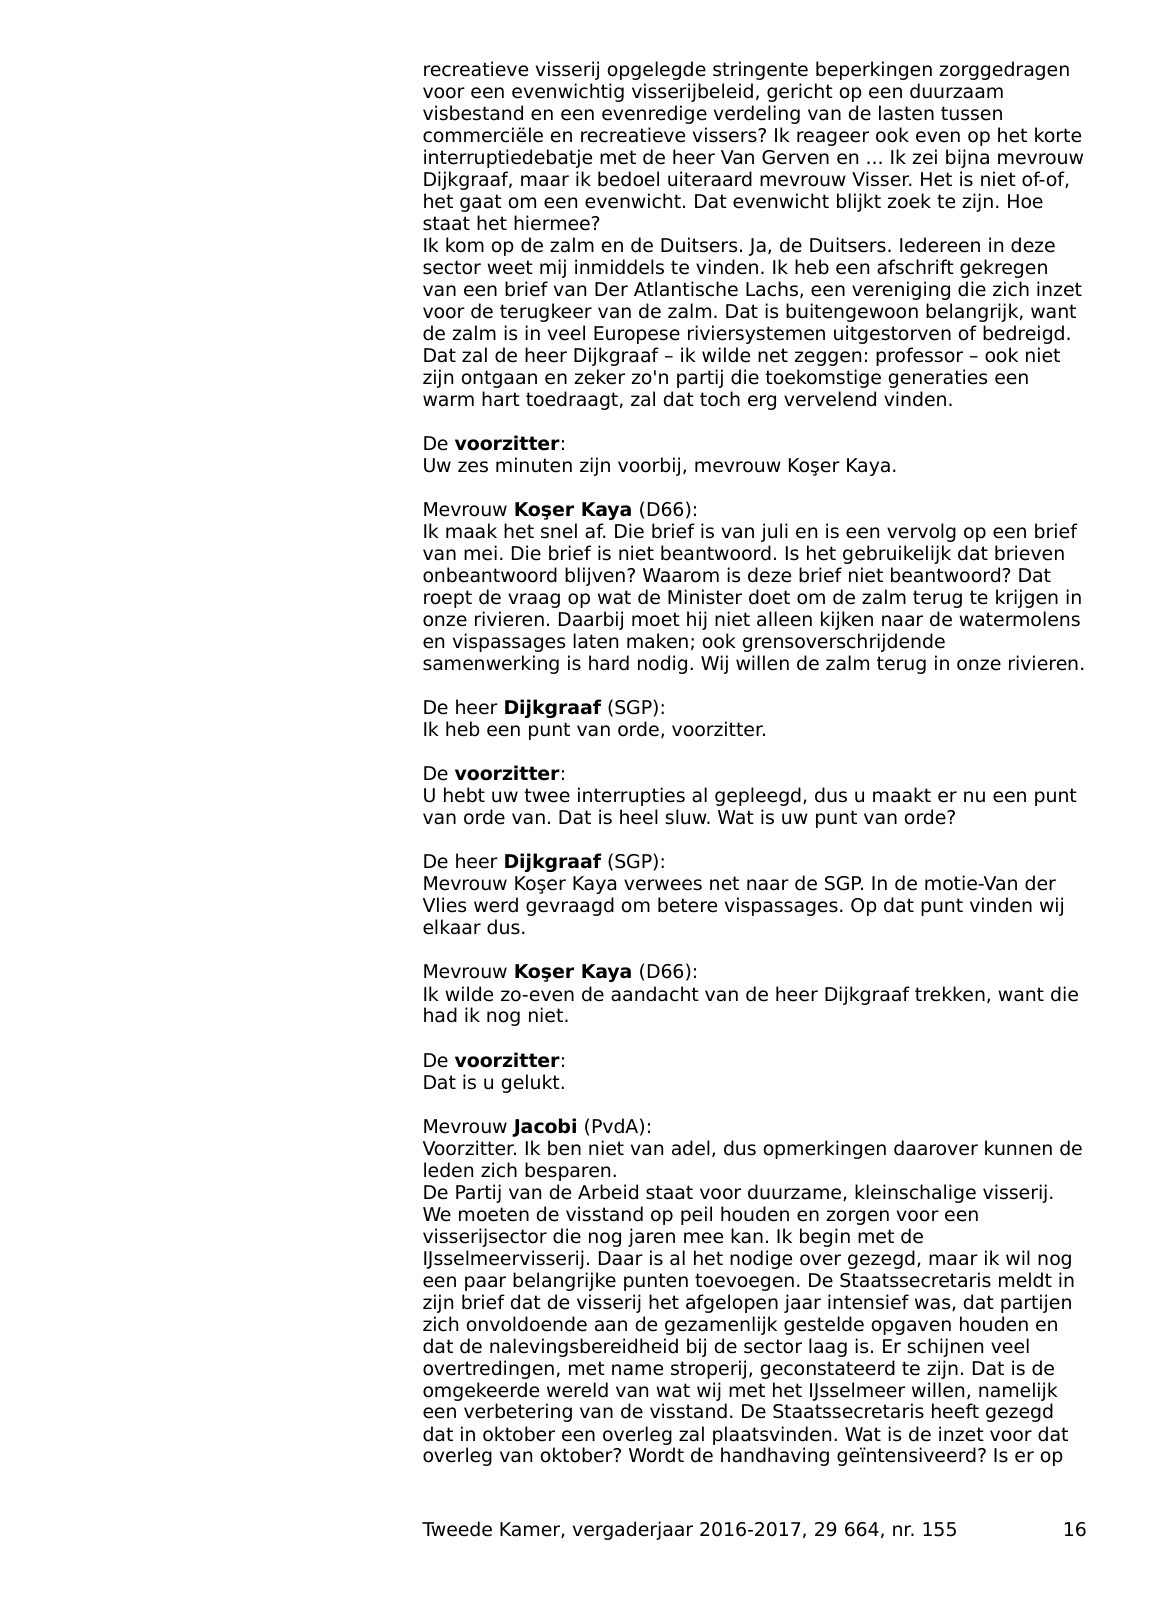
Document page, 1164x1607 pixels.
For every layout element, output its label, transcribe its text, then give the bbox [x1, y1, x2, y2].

text Dat is u gelukt. [422, 1072, 1087, 1093]
text Mevrouw Jacobi (PvdA): [422, 1116, 1087, 1138]
text De Partij van de Arbeid staat voor duurzame, kleinschalige visserij. We moeten de visstand op peil houden en zorgen voor een visserijsector die nog jaren mee kan. Ik begin met de IJsselmeervisserij. Daar is al het nodige over gezegd, maar ik wil nog een paar belangrijke punten toevoegen. De Staatssecretaris meldt in zijn brief dat de visserij het afgelopen jaar intensief was, dat partijen zich onvoldoende aan de gezamenlijk gestelde opgaven houden en dat de nalevingsbereidheid bij de sector laag is. Er schijnen veel overtredingen, met name stroperij, geconstateerd te zijn. Dat is de omgekeerde wereld van wat wij met het IJsselmeer willen, namelijk een verbetering van de visstand. De Staatssecretaris heeft gezegd dat in oktober een overleg zal plaatsvinden. Wat is de inzet voor dat overleg van oktober? Wordt de handhaving geïntensiveerd? Is er op [422, 1182, 1087, 1467]
text Ik heb een punt van orde, voorzitter. [422, 719, 1087, 741]
text Mevrouw Koşer Kaya (D66): [422, 961, 1087, 983]
text De heer Dijkgraaf (SGP): [422, 851, 1087, 873]
text Mevrouw Koşer Kaya verwees net naar de SGP. In de motie-Van der Vlies werd gevraagd om betere vispassages. Op dat punt vinden wij elkaar dus. [422, 873, 1087, 939]
text Uw zes minuten zijn voorbij, mevrouw Koşer Kaya. [422, 455, 1087, 477]
text Ik wilde zo-even de aandacht van de heer Dijkgraaf trekken, want die had ik nog niet. [422, 983, 1087, 1027]
text Voorzitter. Ik ben niet van adel, dus opmerkingen daarover kunnen de leden zich besparen. [422, 1138, 1087, 1182]
text De voorzitter: [422, 763, 1087, 785]
text De voorzitter: [422, 1049, 1087, 1072]
text Ik maak het snel af. Die brief is van juli en is een vervolg op een brief van mei. Die brief is niet beantwoord. Is het gebruikelijk dat brieven onbeantwoord blijven? Waarom is deze brief niet beantwoord? Dat roept de vraag op wat de Minister doet om de zalm terug te krijgen in onze rivieren. Daarbij moet hij niet alleen kijken naar de watermolens en vispassages laten maken; ook grensoverschrijdende samenwerking is hard nodig. Wij willen de zalm terug in onze rivieren. [422, 521, 1087, 675]
text De heer Dijkgraaf (SGP): [422, 697, 1087, 719]
text De voorzitter: [422, 433, 1087, 455]
text Mevrouw Koşer Kaya (D66): [422, 499, 1087, 521]
text recreatieve visserij opgelegde stringente beperkingen zorggedragen voor een evenwichtig visserijbeleid, gericht op een duurzaam visbestand en een evenredige verdeling van de lasten tussen commerciële en recreatieve vissers? Ik reageer ook even op het korte interruptiedebatje met de heer Van Gerven en ... Ik zei bijna mevrouw Dijkgraaf, maar ik bedoel uiteraard mevrouw Visser. Het is niet of-of, het gaat om een evenwicht. Dat evenwicht blijkt zoek te zijn. Hoe staat het hiermee? [422, 59, 1087, 235]
text U hebt uw twee interrupties al gepleegd, dus u maakt er nu een punt van orde van. Dat is heel sluw. Wat is uw punt van orde? [422, 785, 1087, 829]
text Ik kom op de zalm en de Duitsers. Ja, de Duitsers. Iedereen in deze sector weet mij inmiddels te vinden. Ik heb een afschrift gekregen van een brief van Der Atlantische Lachs, een vereniging die zich inzet voor de terugkeer van de zalm. Dat is buitengewoon belangrijk, want de zalm is in veel Europese riviersystemen uitgestorven of bedreigd. Dat zal de heer Dijkgraaf – ik wilde net zeggen: professor – ook niet zijn ontgaan en zeker zo'n partij die toekomstige generaties een warm hart toedraagt, zal dat toch erg vervelend vinden. [422, 235, 1087, 411]
